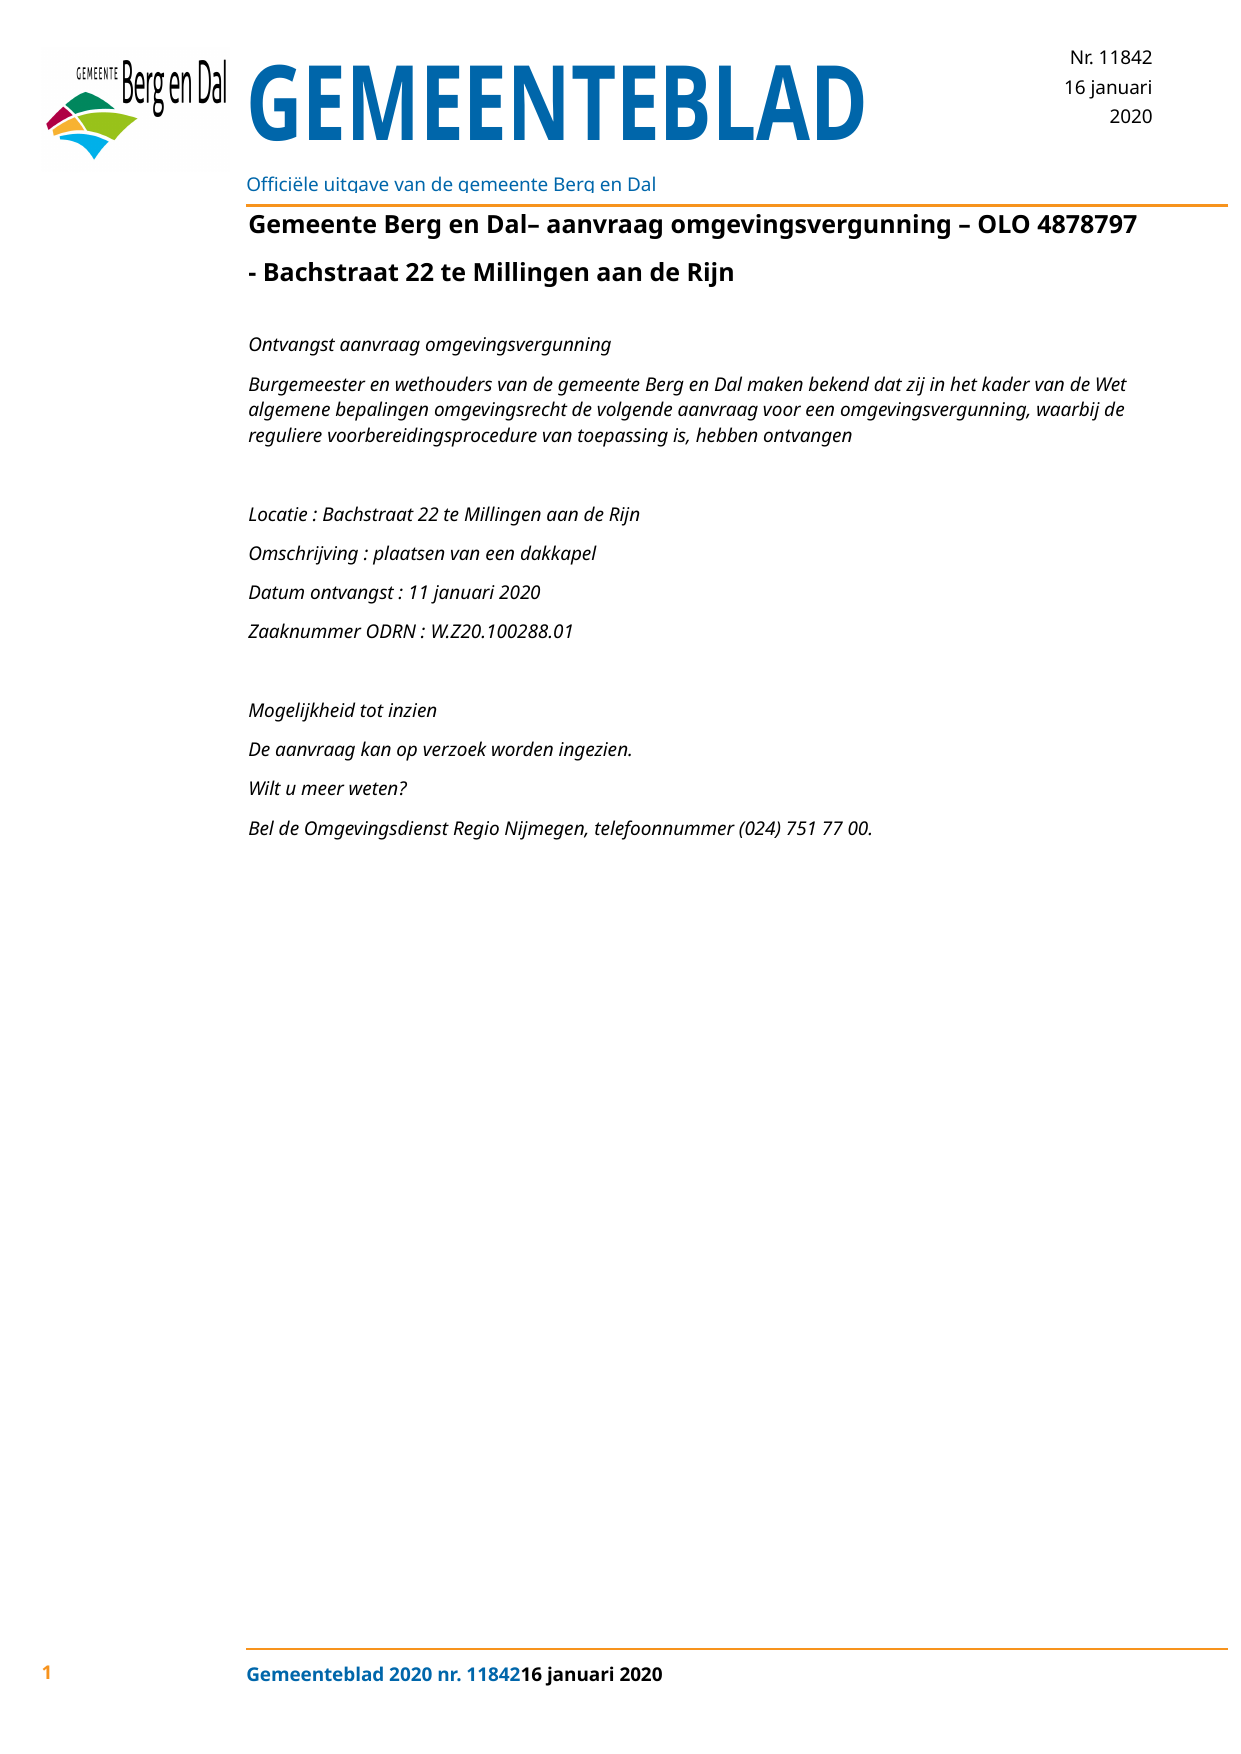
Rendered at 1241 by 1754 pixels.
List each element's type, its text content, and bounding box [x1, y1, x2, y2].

text Omschrijving : plaatsen van een dakkapel [248, 540, 1152, 566]
text Locatie : Bachstraat 22 te Millingen aan de Rijn [248, 501, 1152, 526]
text Bel de Omgevingsdienst Regio Nijmegen, telefoonnummer (024) 751 77 00. [248, 815, 1152, 841]
text Datum ontvangst : 11 januari 2020 [248, 579, 1152, 605]
text De aanvraag kan op verzoek worden ingezien. [248, 736, 1152, 762]
text Burgemeester en wethouders van de gemeente Berg en Dal maken bekend dat zij in het kader van de Wet algemene bepalingen omgevingsrecht de volgende aanvraag voor een omgevingsvergunning, waarbij de reguliere voorbereidingsprocedure van toepassing is, hebben ontvangen [248, 371, 1152, 448]
text Ontvangst aanvraag omgevingsvergunning [248, 331, 1152, 357]
text Zaaknummer ODRN : W.Z20.100288.01 [248, 618, 1152, 644]
text Wilt u meer weten? [248, 776, 1152, 801]
picture [41, 47, 231, 172]
text Gemeente Berg en Dal– aanvraag omgevingsvergunning – OLO 4878797 - Bachstraat 22 te Millingen aan de Rijn [248, 207, 1152, 288]
text Mogelijkheid tot inzien [248, 697, 1152, 723]
